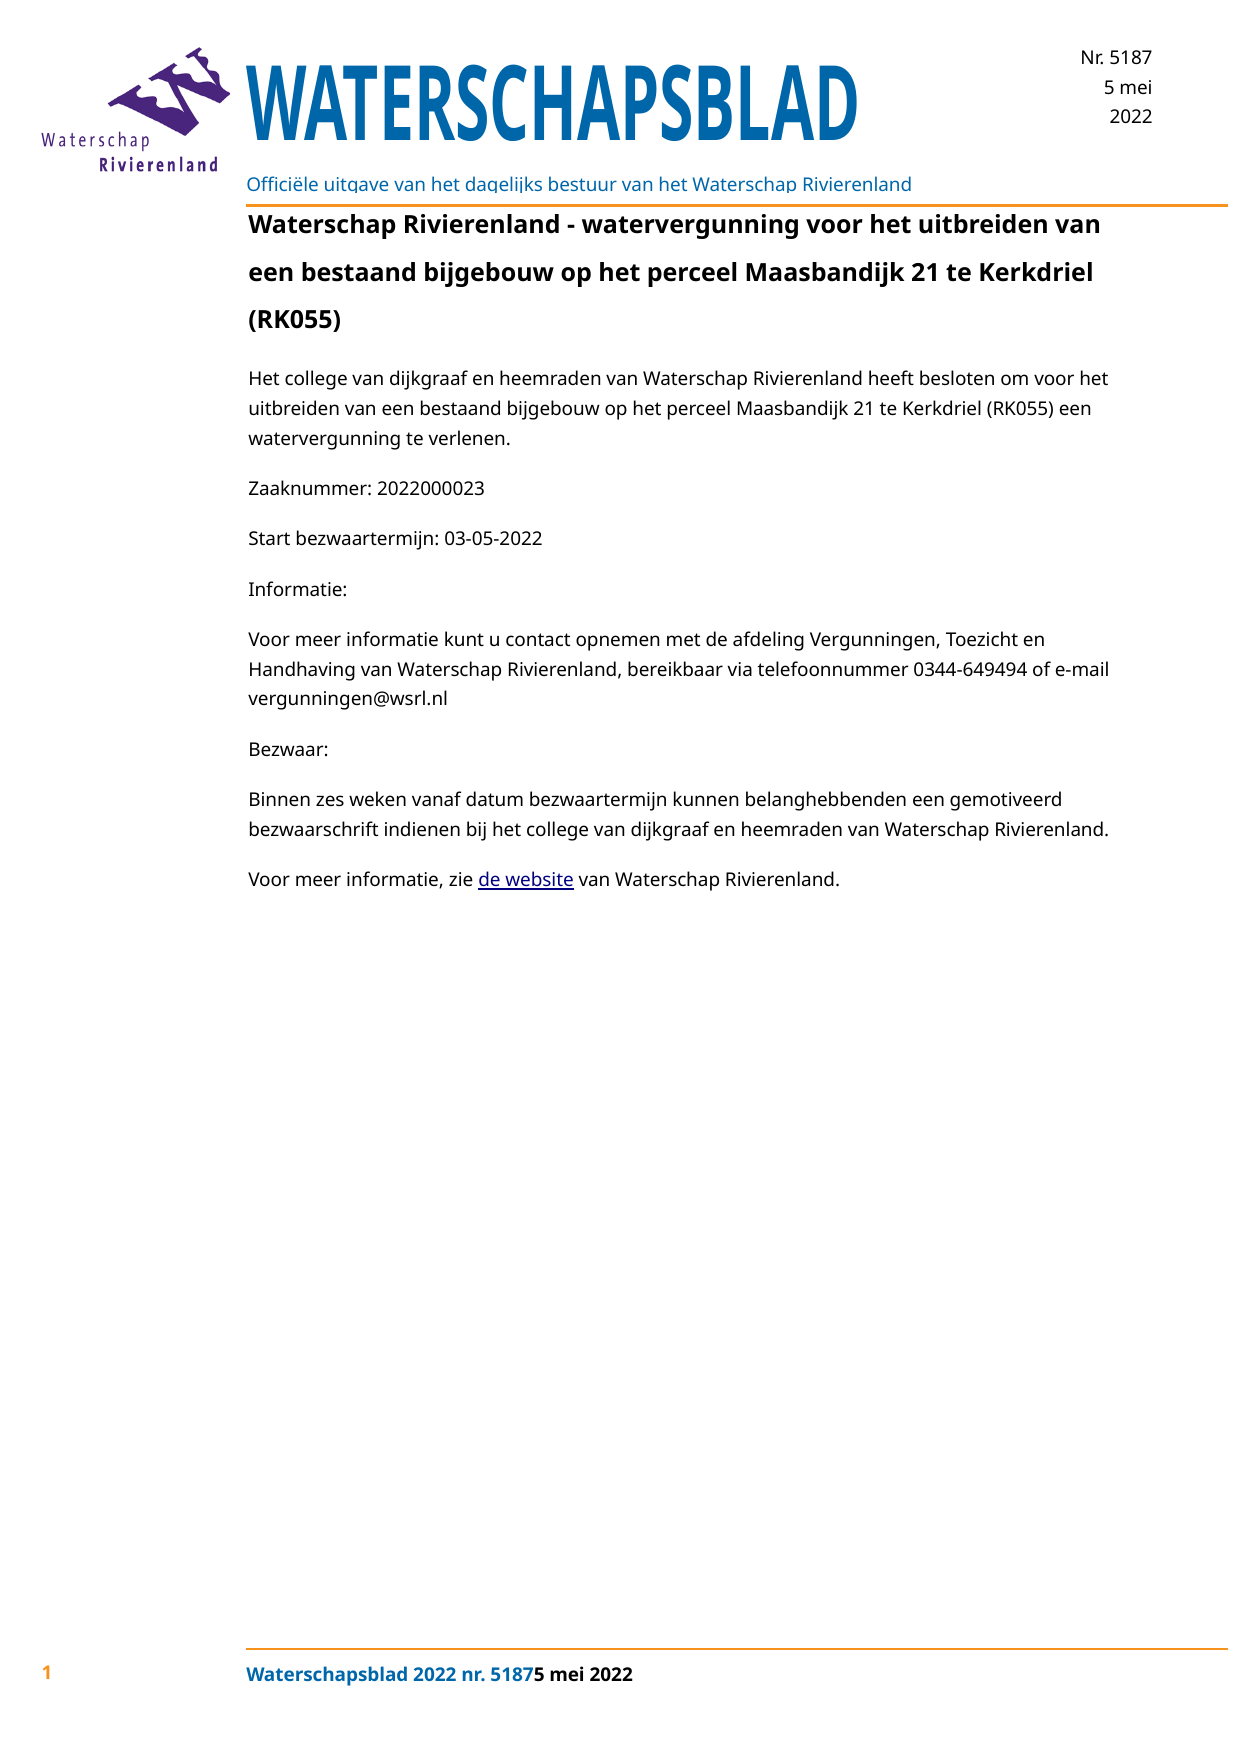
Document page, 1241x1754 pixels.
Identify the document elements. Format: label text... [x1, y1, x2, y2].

text Het college van dijkgraaf en heemraden van Waterschap Rivierenland heeft besloten om voor het uitbreiden van een bestaand bijgebouw op het perceel Maasbandijk 21 te Kerkdriel (RK055) een watervergunning te verlenen. [248, 366, 1152, 450]
text Informatie: [248, 576, 1152, 602]
text Binnen zes weken vanaf datum bezwaartermijn kunnen belanghebbenden een gemotiveerd bezwaarschrift indienen bij het college van dijkgraaf en heemraden van Waterschap Rivierenland. [248, 786, 1152, 842]
text Zaaknummer: 2022000023 [248, 475, 1152, 501]
text Voor meer informatie kunt u contact opnemen met de afdeling Vergunningen, Toezicht en Handhaving van Waterschap Rivierenland, bereikbaar via telefoonnummer 0344-649494 of e-mail vergunningen@wsrl.nl [248, 626, 1152, 711]
text Start bezwaartermijn: 03-05-2022 [248, 526, 1152, 551]
text Bezwaar: [248, 736, 1152, 762]
text Voor meer informatie, zie de website van Waterschap Rivierenland. [248, 866, 1152, 892]
text Waterschap Rivierenland - watervergunning voor het uitbreiden van een bestaand bijgebouw op het perceel Maasbandijk 21 te Kerkdriel (RK055) [248, 207, 1152, 336]
picture [41, 47, 231, 172]
